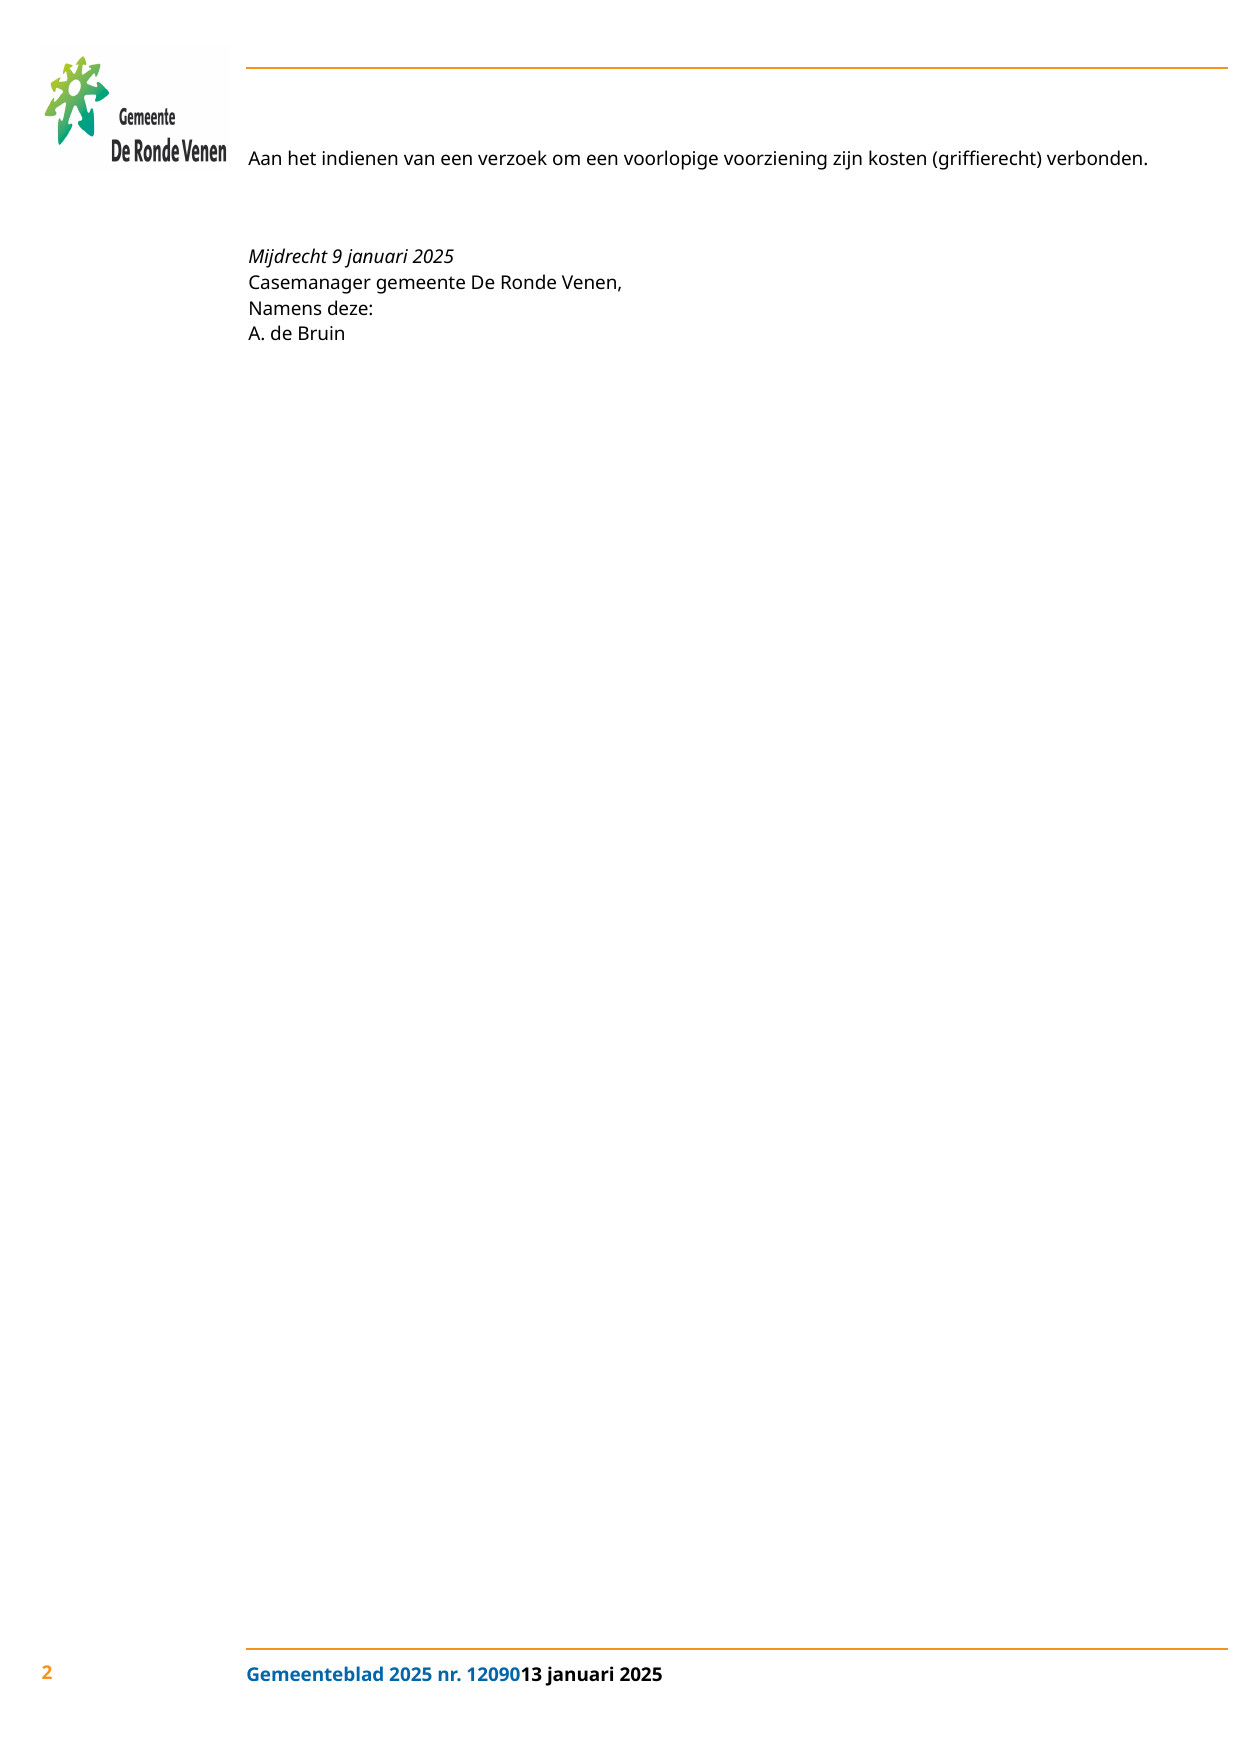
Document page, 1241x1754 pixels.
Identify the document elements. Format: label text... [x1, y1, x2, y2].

text Aan het indienen van een verzoek om een voorlopige voorziening zijn kosten (griffierecht) verbonden. [248, 145, 1152, 171]
text Namens deze: [248, 295, 1152, 321]
picture [41, 47, 231, 172]
text Mijdrecht 9 januari 2025 [248, 243, 1152, 269]
text Casemanager gemeente De Ronde Venen, [248, 269, 1152, 295]
text A. de Bruin [248, 321, 1152, 346]
